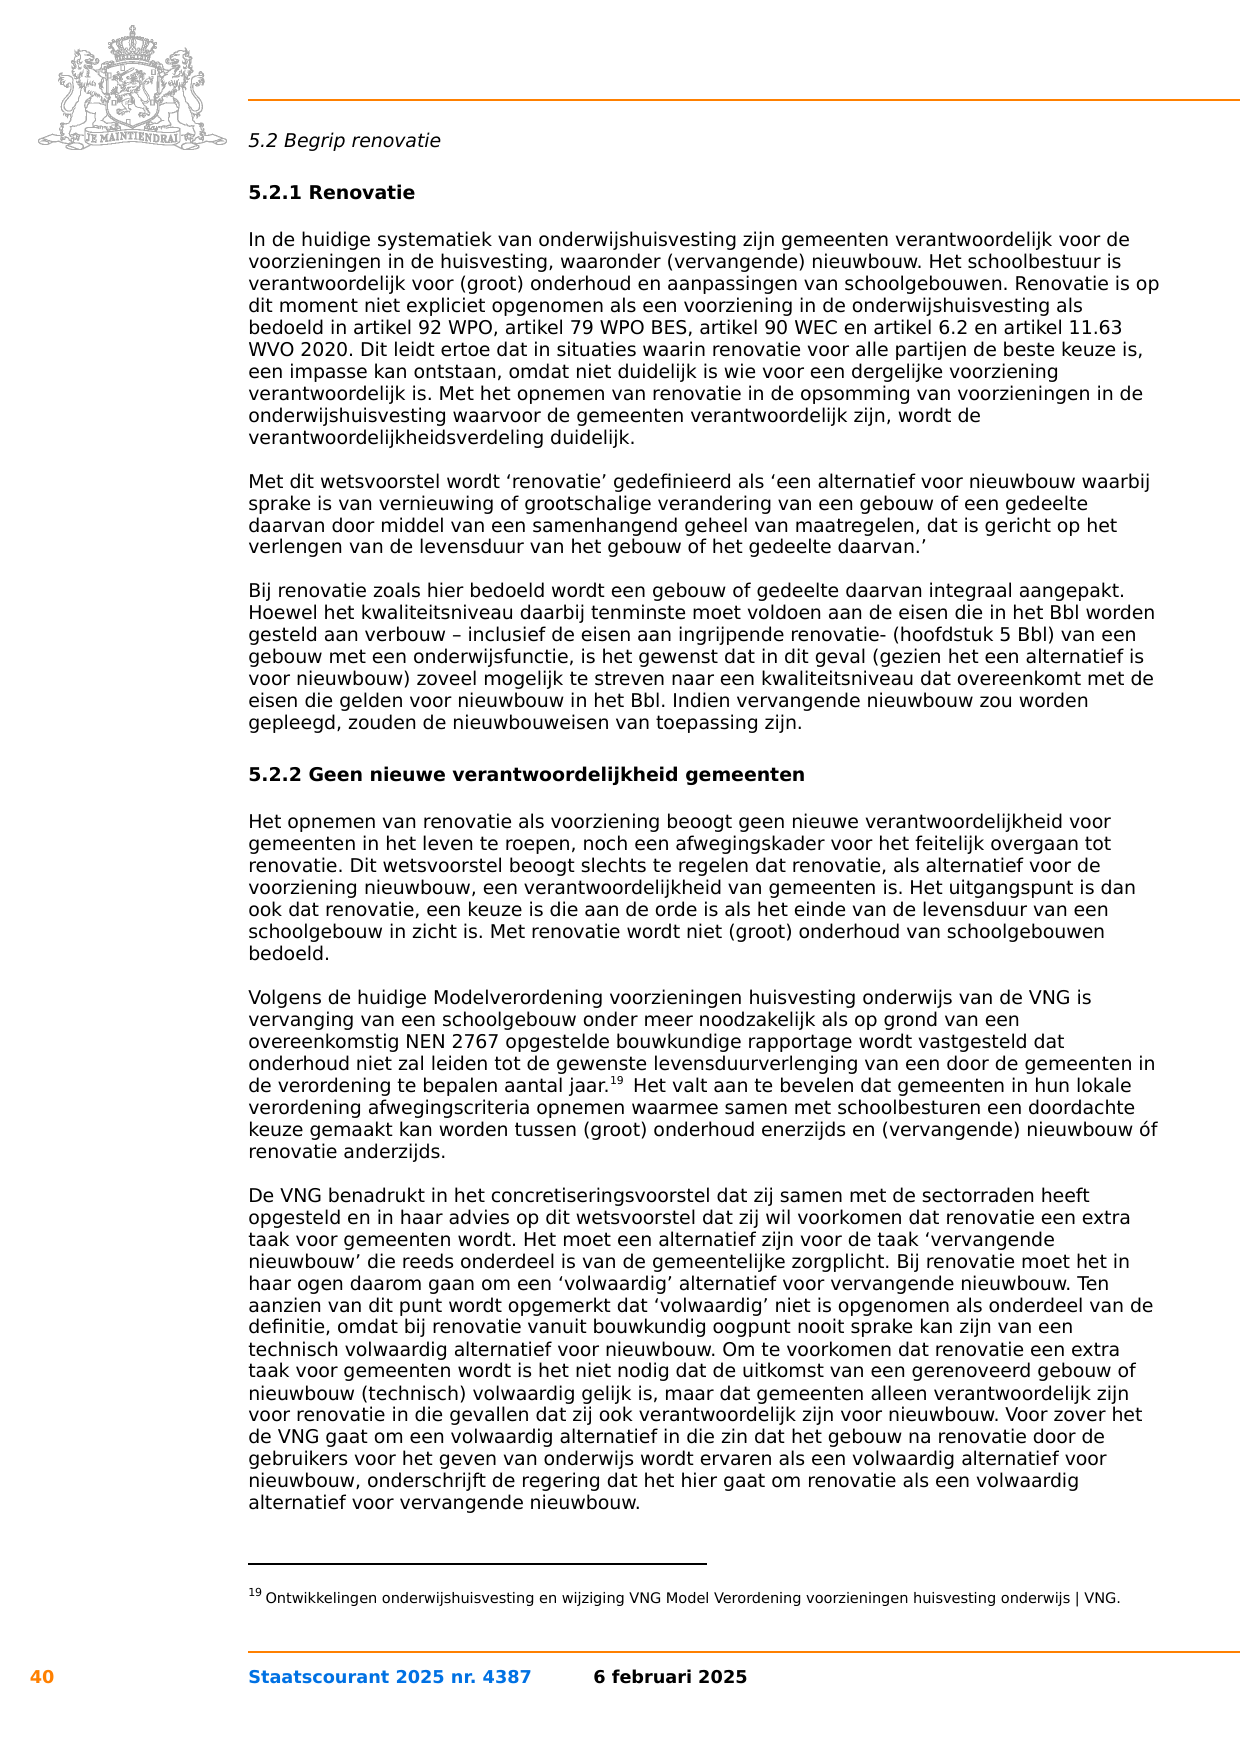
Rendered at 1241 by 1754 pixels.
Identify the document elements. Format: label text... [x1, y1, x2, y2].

text Bij renovatie zoals hier bedoeld wordt een gebouw of gedeelte daarvan integraal aangepakt. Hoewel het kwaliteitsniveau daarbij tenminste moet voldoen aan de eisen die in het Bbl worden gesteld aan verbouw – inclusief de eisen aan ingrijpende renovatie- (hoofdstuk 5 Bbl) van een gebouw met een onderwijsfunctie, is het gewenst dat in dit geval (gezien het een alternatief is voor nieuwbouw) zoveel mogelijk te streven naar een kwaliteitsniveau dat overeenkomt met de eisen die gelden voor nieuwbouw in het Bbl. Indien vervangende nieuwbouw zou worden gepleegd, zouden de nieuwbouweisen van toepassing zijn. [248, 580, 1163, 734]
subtitle 5.2 Begrip renovatie [248, 130, 1163, 152]
subtitle 5.2.1 Renovatie [248, 182, 1163, 204]
text De VNG benadrukt in het concretiseringsvoorstel dat zij samen met de sectorraden heeft opgesteld en in haar advies op dit wetsvoorstel dat zij wil voorkomen dat renovatie een extra taak voor gemeenten wordt. Het moet een alternatief zijn voor de taak ‘vervangende nieuwbouw’ die reeds onderdeel is van de gemeentelijke zorgplicht. Bij renovatie moet het in haar ogen daarom gaan om een ‘volwaardig’ alternatief voor vervangende nieuwbouw. Ten aanzien van dit punt wordt opgemerkt dat ‘volwaardig’ niet is opgenomen als onderdeel van de definitie, omdat bij renovatie vanuit bouwkundig oogpunt nooit sprake kan zijn van een technisch volwaardig alternatief voor nieuwbouw. Om te voorkomen dat renovatie een extra taak voor gemeenten wordt is het niet nodig dat de uitkomst van een gerenoveerd gebouw of nieuwbouw (technisch) volwaardig gelijk is, maar dat gemeenten alleen verantwoordelijk zijn voor renovatie in die gevallen dat zij ook verantwoordelijk zijn voor nieuwbouw. Voor zover het de VNG gaat om een volwaardig alternatief in die zin dat het gebouw na renovatie door de gebruikers voor het geven van onderwijs wordt ervaren als een volwaardig alternatief voor nieuwbouw, onderschrijft de regering dat het hier gaat om renovatie als een volwaardig alternatief voor vervangende nieuwbouw. [248, 1184, 1163, 1514]
subtitle 5.2.2 Geen nieuwe verantwoordelijkheid gemeenten [248, 764, 1163, 786]
text In de huidige systematiek van onderwijshuisvesting zijn gemeenten verantwoordelijk voor de voorzieningen in de huisvesting, waaronder (vervangende) nieuwbouw. Het schoolbestuur is verantwoordelijk voor (groot) onderhoud en aanpassingen van schoolgebouwen. Renovatie is op dit moment niet expliciet opgenomen als een voorziening in de onderwijshuisvesting als bedoeld in artikel 92 WPO, artikel 79 WPO BES, artikel 90 WEC en artikel 6.2 en artikel 11.63 WVO 2020. Dit leidt ertoe dat in situaties waarin renovatie voor alle partijen de beste keuze is, een impasse kan ontstaan, omdat niet duidelijk is wie voor een dergelijke voorziening verantwoordelijk is. Met het opnemen van renovatie in de opsomming van voorzieningen in de onderwijshuisvesting waarvoor de gemeenten verantwoordelijk zijn, wordt de verantwoordelijkheidsverdeling duidelijk. [248, 229, 1163, 449]
text Met dit wetsvoorstel wordt ‘renovatie’ gedefinieerd als ‘een alternatief voor nieuwbouw waarbij sprake is van vernieuwing of grootschalige verandering van een gebouw of een gedeelte daarvan door middel van een samenhangend geheel van maatregelen, dat is gericht op het verlengen van de levensduur van het gebouw of het gedeelte daarvan.’ [248, 471, 1163, 558]
text Volgens de huidige Modelverordening voorzieningen huisvesting onderwijs van de VNG is vervanging van een schoolgebouw onder meer noodzakelijk als op grond van een overeenkomstig NEN 2767 opgestelde bouwkundige rapportage wordt vastgesteld dat onderhoud niet zal leiden tot de gewenste levensduurverlenging van een door de gemeenten in de verordening te bepalen aantal jaar. Het valt aan te bevelen dat gemeenten in hun lokale verordening afwegingscriteria opnemen waarmee samen met schoolbesturen een doordachte keuze gemaakt kan worden tussen (groot) onderhoud enerzijds en (vervangende) nieuwbouw óf renovatie anderzijds. [248, 987, 1163, 1163]
picture [38, 25, 227, 150]
text Het opnemen van renovatie als voorziening beoogt geen nieuwe verantwoordelijkheid voor gemeenten in het leven te roepen, noch een afwegingskader voor het feitelijk overgaan tot renovatie. Dit wetsvoorstel beoogt slechts te regelen dat renovatie, als alternatief voor de voorziening nieuwbouw, een verantwoordelijkheid van gemeenten is. Het uitgangspunt is dan ook dat renovatie, een keuze is die aan de orde is als het einde van de levensduur van een schoolgebouw in zicht is. Met renovatie wordt niet (groot) onderhoud van schoolgebouwen bedoeld. [248, 811, 1163, 965]
text Ontwikkelingen onderwijshuisvesting en wijziging VNG Model Verordening voorzieningen huisvesting onderwijs | VNG. [248, 1586, 1163, 1608]
